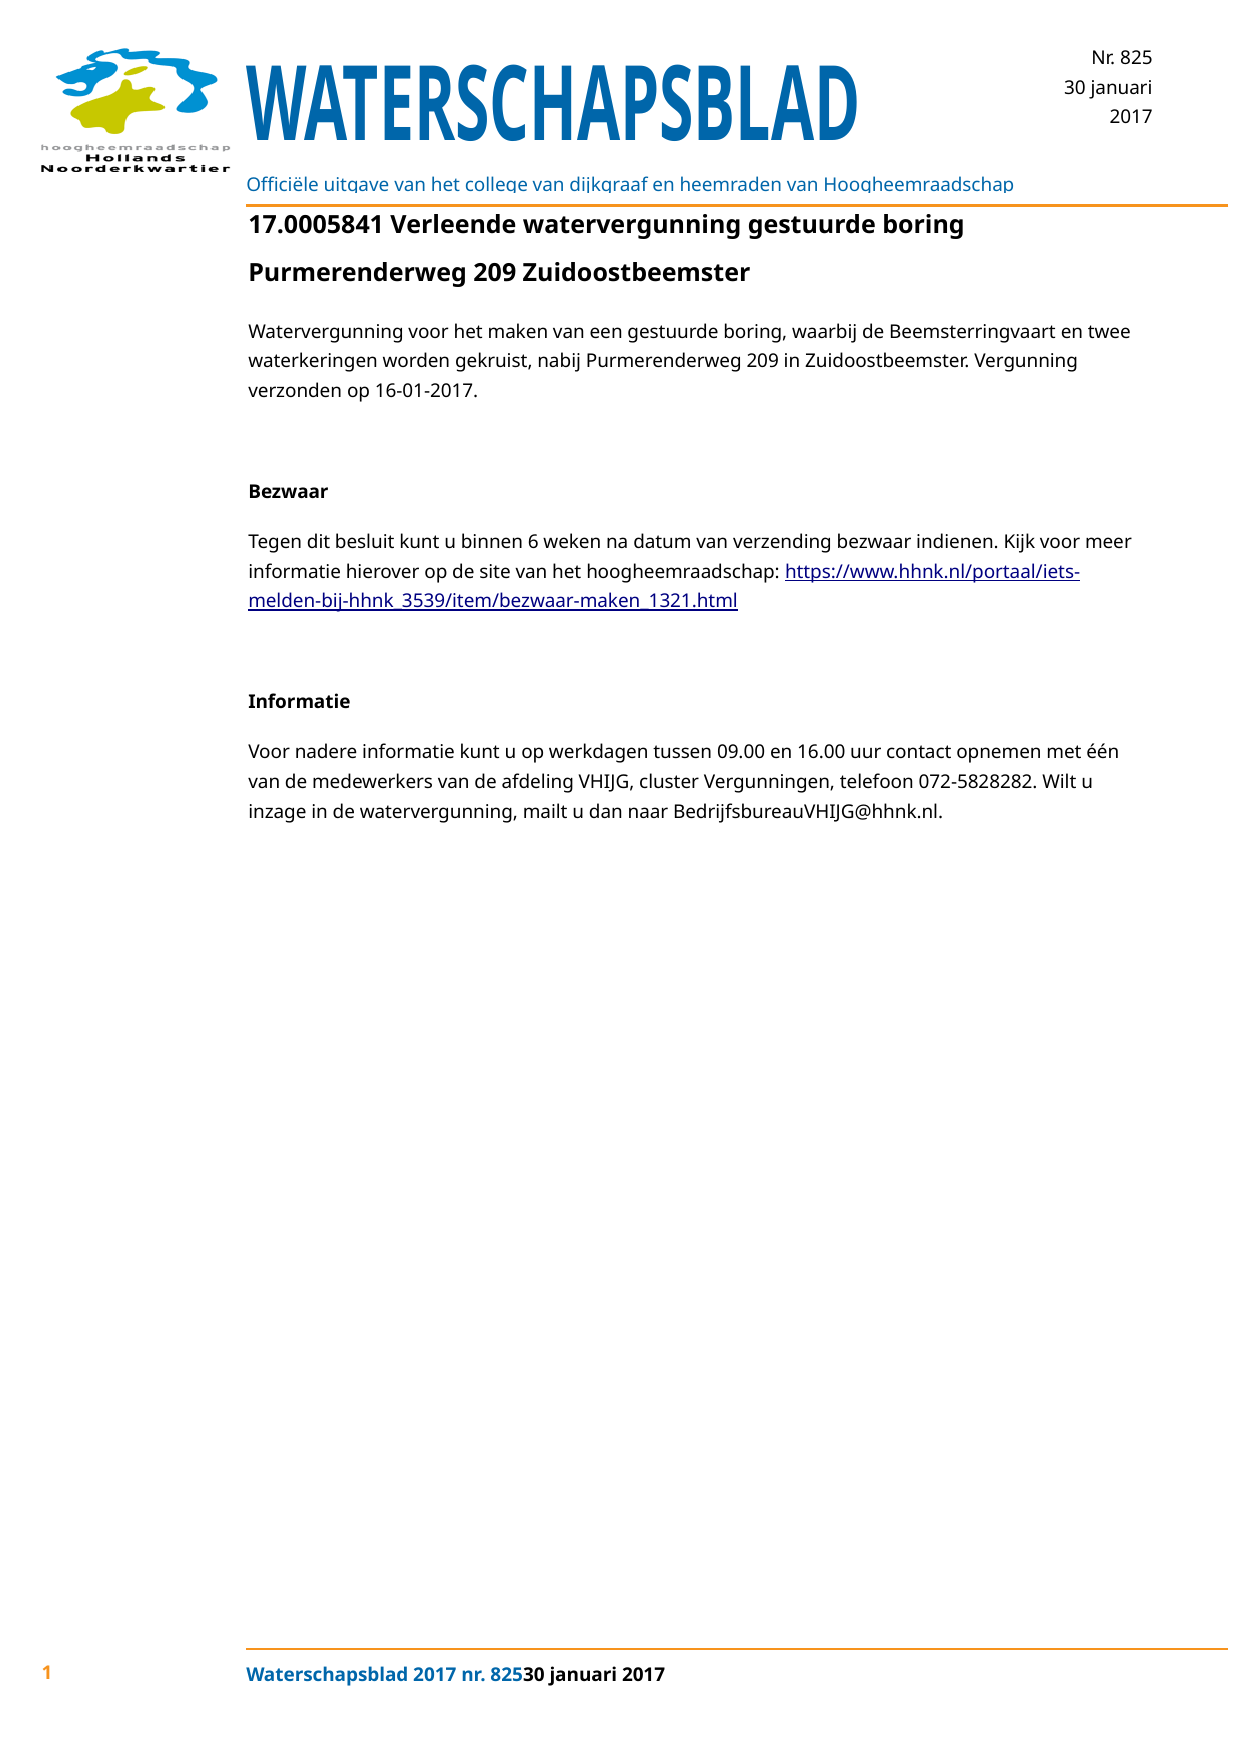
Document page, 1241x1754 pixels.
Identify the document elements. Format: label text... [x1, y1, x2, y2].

text 17.0005841 Verleende watervergunning gestuurde boring Purmerenderweg 209 Zuidoostbeemster [248, 207, 1152, 288]
text Informatie [248, 688, 1152, 714]
text Tegen dit besluit kunt u binnen 6 weken na datum van verzending bezwaar indienen. Kijk voor meer informatie hierover op de site van het hoogheemraadschap: https://www.hhnk.nl/portaal/iets-melden-bij-hhnk_3539/item/bezwaar-maken_1321.html [248, 528, 1152, 613]
text Voor nadere informatie kunt u op werkdagen tussen 09.00 en 16.00 uur contact opnemen met één van de medewerkers van de afdeling VHIJG, cluster Vergunningen, telefoon 072-5828282. Wilt u inzage in de watervergunning, mailt u dan naar BedrijfsbureauVHIJG@hhnk.nl. [248, 739, 1152, 824]
picture [41, 47, 231, 172]
text Watervergunning voor het maken van een gestuurde boring, waarbij de Beemsterringvaart en twee waterkeringen worden gekruist, nabij Purmerenderweg 209 in Zuidoostbeemster. Vergunning verzonden op 16-01-2017. [248, 318, 1152, 403]
text Bezwaar [248, 478, 1152, 504]
